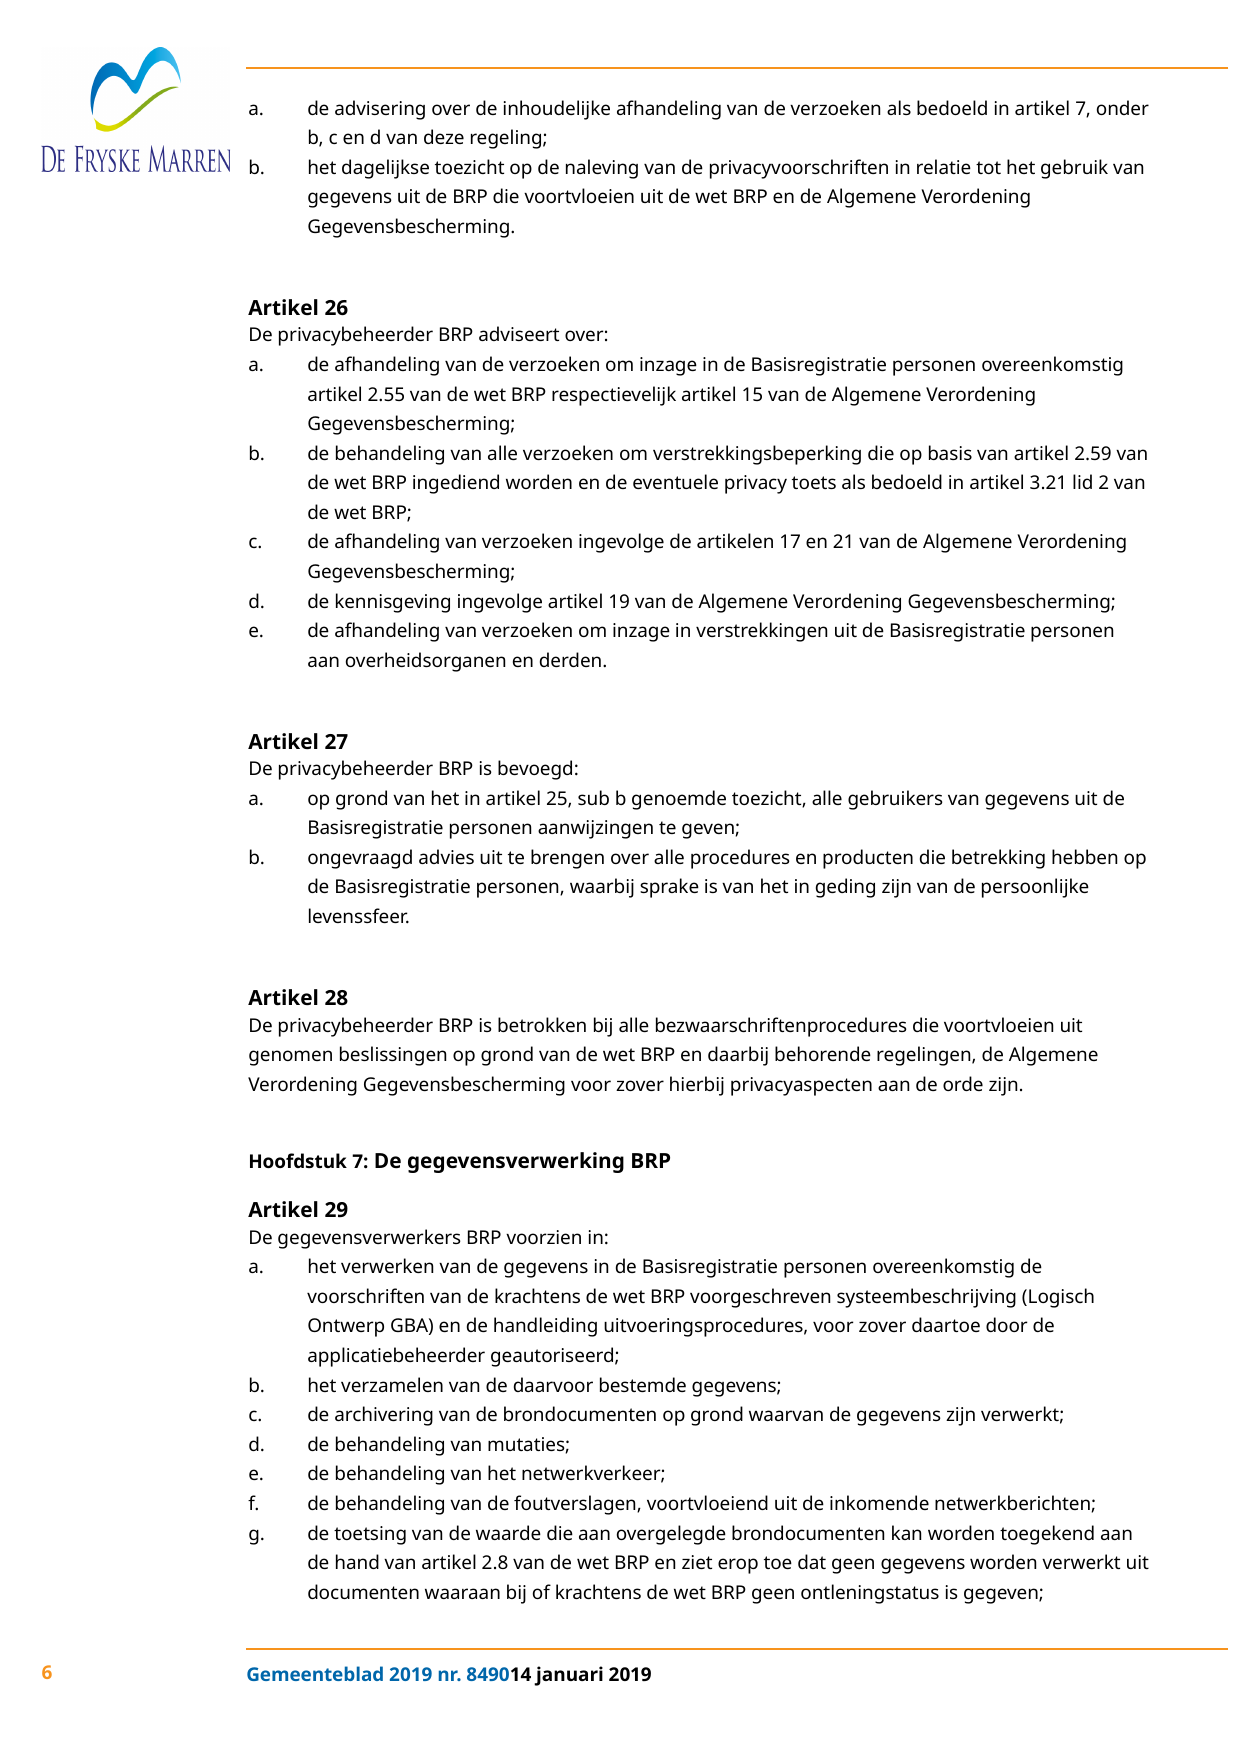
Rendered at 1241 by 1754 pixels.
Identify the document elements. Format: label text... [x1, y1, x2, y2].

list het verwerken van de gegevens in de Basisregistratie personen overeenkomstig de voorschriften van de krachtens de wet BRP voorgeschreven systeembeschrijving (Logisch Ontwerp GBA) en de handleiding uitvoeringsprocedures, voor zover daartoe door de applicatiebeheerder geautoriseerd; [248, 1253, 1152, 1368]
text Artikel 26 [248, 293, 1152, 322]
text De privacybeheerder BRP is bevoegd: [248, 755, 1152, 781]
text Artikel 28 [248, 983, 1152, 1012]
list de behandeling van alle verzoeken om verstrekkingsbeperking die op basis van artikel 2.59 van de wet BRP ingediend worden en de eventuele privacy toets als bedoeld in artikel 3.21 lid 2 van de wet BRP; [248, 440, 1152, 525]
text De gegevensverwerkers BRP voorzien in: [248, 1224, 1152, 1249]
list ongevraagd advies uit te brengen over alle procedures en producten die betrekking hebben op de Basisregistratie personen, waarbij sprake is van het in geding zijn van de persoonlijke levenssfeer. [248, 844, 1152, 929]
list de kennisgeving ingevolge artikel 19 van de Algemene Verordening Gegevensbescherming; [248, 588, 1152, 613]
list de afhandeling van de verzoeken om inzage in de Basisregistratie personen overeenkomstig artikel 2.55 van de wet BRP respectievelijk artikel 15 van de Algemene Verordening Gegevensbescherming; [248, 351, 1152, 436]
list het dagelijkse toezicht op de naleving van de privacyvoorschriften in relatie tot het gebruik van gegevens uit de BRP die voortvloeien uit de wet BRP en de Algemene Verordening Gegevensbescherming. [248, 154, 1152, 239]
list de afhandeling van verzoeken om inzage in verstrekkingen uit de Basisregistratie personen aan overheidsorganen en derden. [248, 617, 1152, 673]
text De privacybeheerder BRP is betrokken bij alle bezwaarschriftenprocedures die voortvloeien uit genomen beslissingen op grond van de wet BRP en daarbij behorende regelingen, de Algemene Verordening Gegevensbescherming voor zover hierbij privacyaspecten aan de orde zijn. [248, 1012, 1152, 1097]
list de archivering van de brondocumenten op grond waarvan de gegevens zijn verwerkt; [248, 1401, 1152, 1427]
list het verzamelen van de daarvoor bestemde gegevens; [248, 1372, 1152, 1397]
list de afhandeling van verzoeken ingevolge de artikelen 17 en 21 van de Algemene Verordening Gegevensbescherming; [248, 529, 1152, 584]
list de behandeling van de foutverslagen, voortvloeiend uit de inkomende netwerkberichten; [248, 1490, 1152, 1516]
list de behandeling van mutaties; [248, 1431, 1152, 1457]
list de toetsing van de waarde die aan overgelegde brondocumenten kan worden toegekend aan de hand van artikel 2.8 van de wet BRP en ziet erop toe dat geen gegevens worden verwerkt uit documenten waaraan bij of krachtens de wet BRP geen ontleningstatus is gegeven; [248, 1520, 1152, 1604]
list de advisering over de inhoudelijke afhandeling van de verzoeken als bedoeld in artikel 7, onder b, c en d van deze regeling; [248, 95, 1152, 150]
list de behandeling van het netwerkverkeer; [248, 1461, 1152, 1486]
text Artikel 29 [248, 1195, 1152, 1224]
text De privacybeheerder BRP adviseert over: [248, 322, 1152, 347]
text Hoofdstuk 7: De gegevensverwerking BRP [248, 1146, 1152, 1174]
text Artikel 27 [248, 727, 1152, 755]
list op grond van het in artikel 25, sub b genoemde toezicht, alle gebruikers van gegevens uit de Basisregistratie personen aanwijzingen te geven; [248, 785, 1152, 840]
picture [41, 47, 231, 172]
